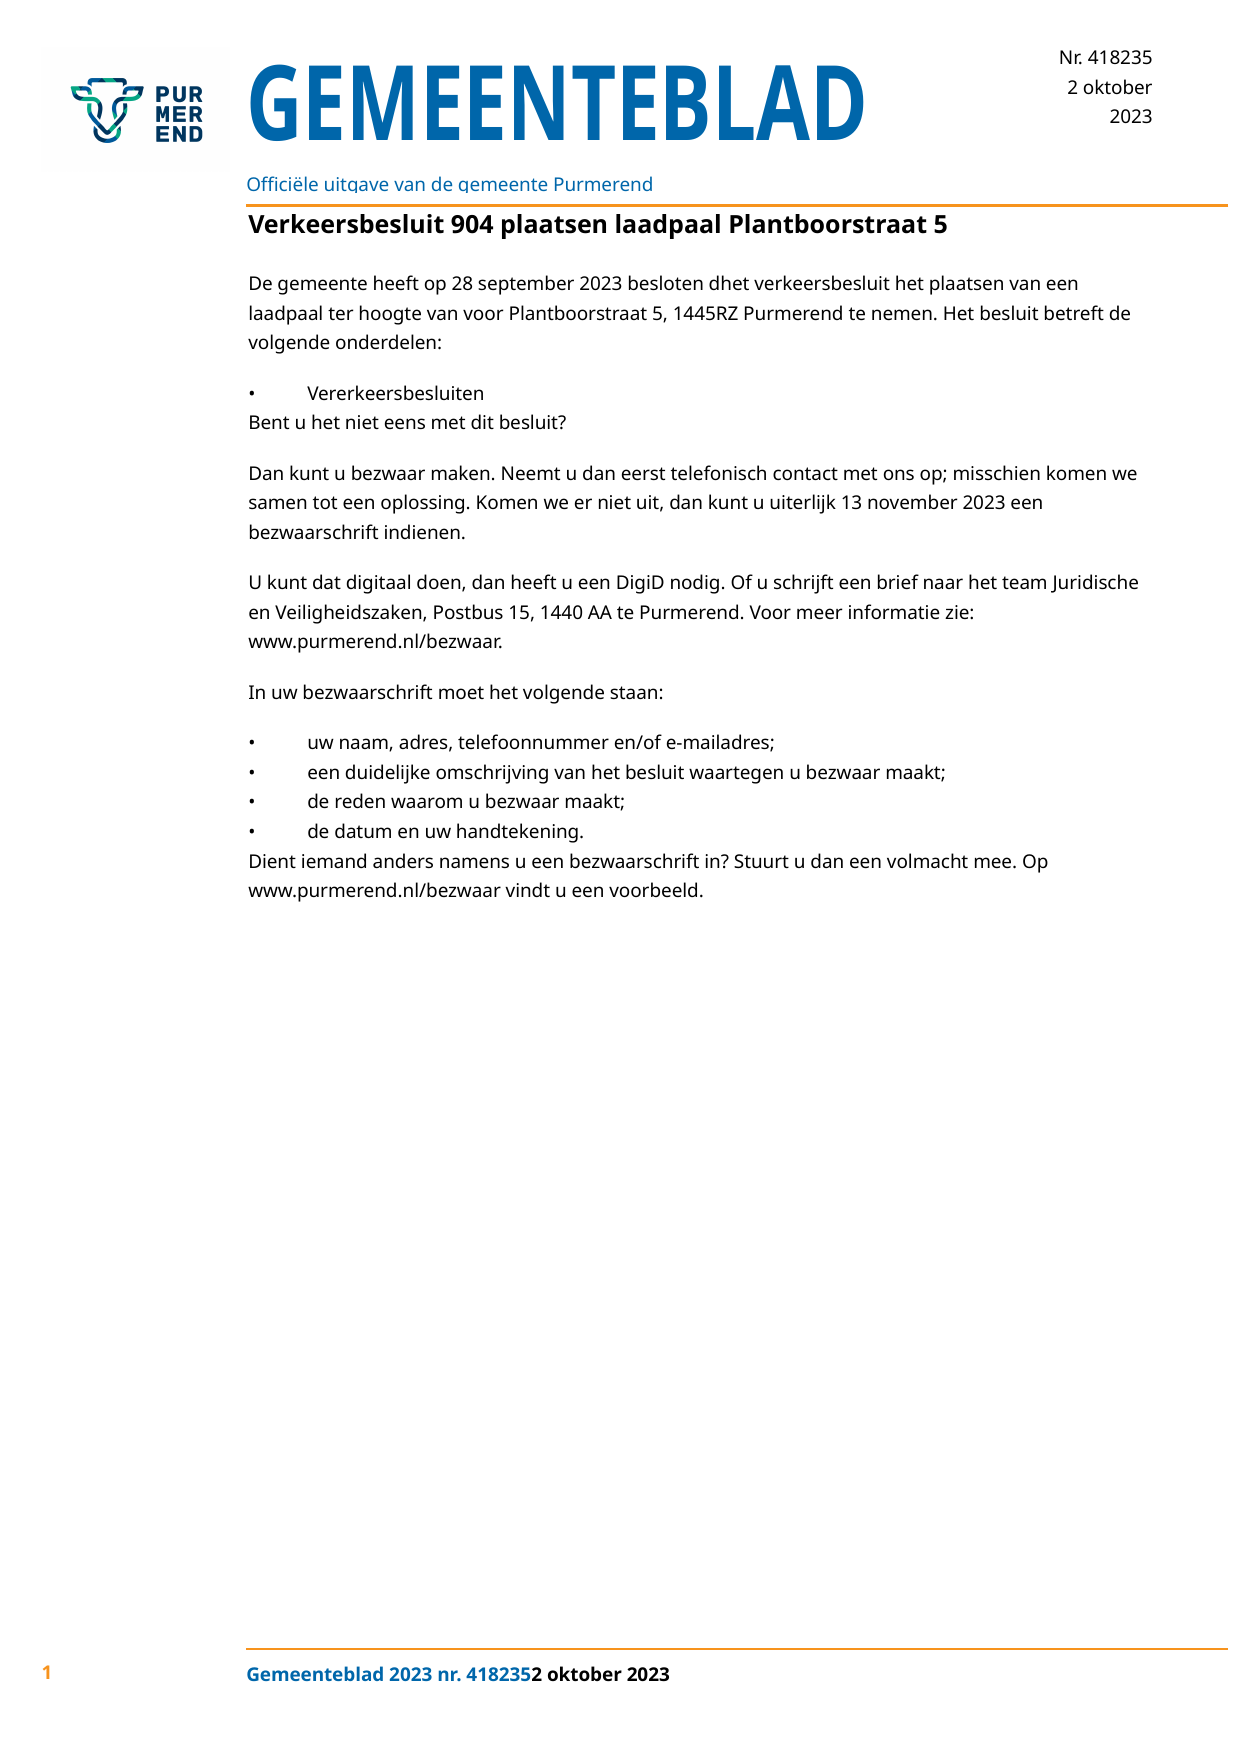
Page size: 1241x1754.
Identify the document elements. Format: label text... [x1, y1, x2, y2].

text De gemeente heeft op 28 september 2023 besloten dhet verkeersbesluit het plaatsen van een laadpaal ter hoogte van voor Plantboorstraat 5, 1445RZ Purmerend te nemen. Het besluit betreft de volgende onderdelen: [248, 270, 1152, 355]
list uw naam, adres, telefoonnummer en/of e-mailadres; [248, 729, 1152, 755]
text Verkeersbesluit 904 plaatsen laadpaal Plantboorstraat 5 [248, 207, 1152, 241]
list de reden waarom u bezwaar maakt; [248, 789, 1152, 814]
text Bent u het niet eens met dit besluit? [248, 409, 1152, 435]
list de datum en uw handtekening. [248, 818, 1152, 844]
picture [41, 47, 231, 172]
list een duidelijke omschrijving van het besluit waartegen u bezwaar maakt; [248, 759, 1152, 785]
text Dient iemand anders namens u een bezwaarschrift in? Stuurt u dan een volmacht mee. Op www.purmerend.nl/bezwaar vindt u een voorbeeld. [248, 848, 1152, 903]
text Dan kunt u bezwaar maken. Neemt u dan eerst telefonisch contact met ons op; misschien komen we samen tot een oplossing. Komen we er niet uit, dan kunt u uiterlijk 13 november 2023 een bezwaarschrift indienen. [248, 460, 1152, 545]
text U kunt dat digitaal doen, dan heeft u een DigiD nodig. Of u schrijft een brief naar het team Juridische en Veiligheidszaken, Postbus 15, 1440 AA te Purmerend. Voor meer informatie zie: www.purmerend.nl/bezwaar. [248, 569, 1152, 654]
list Vererkeersbesluiten [248, 380, 1152, 406]
text In uw bezwaarschrift moet het volgende staan: [248, 679, 1152, 705]
